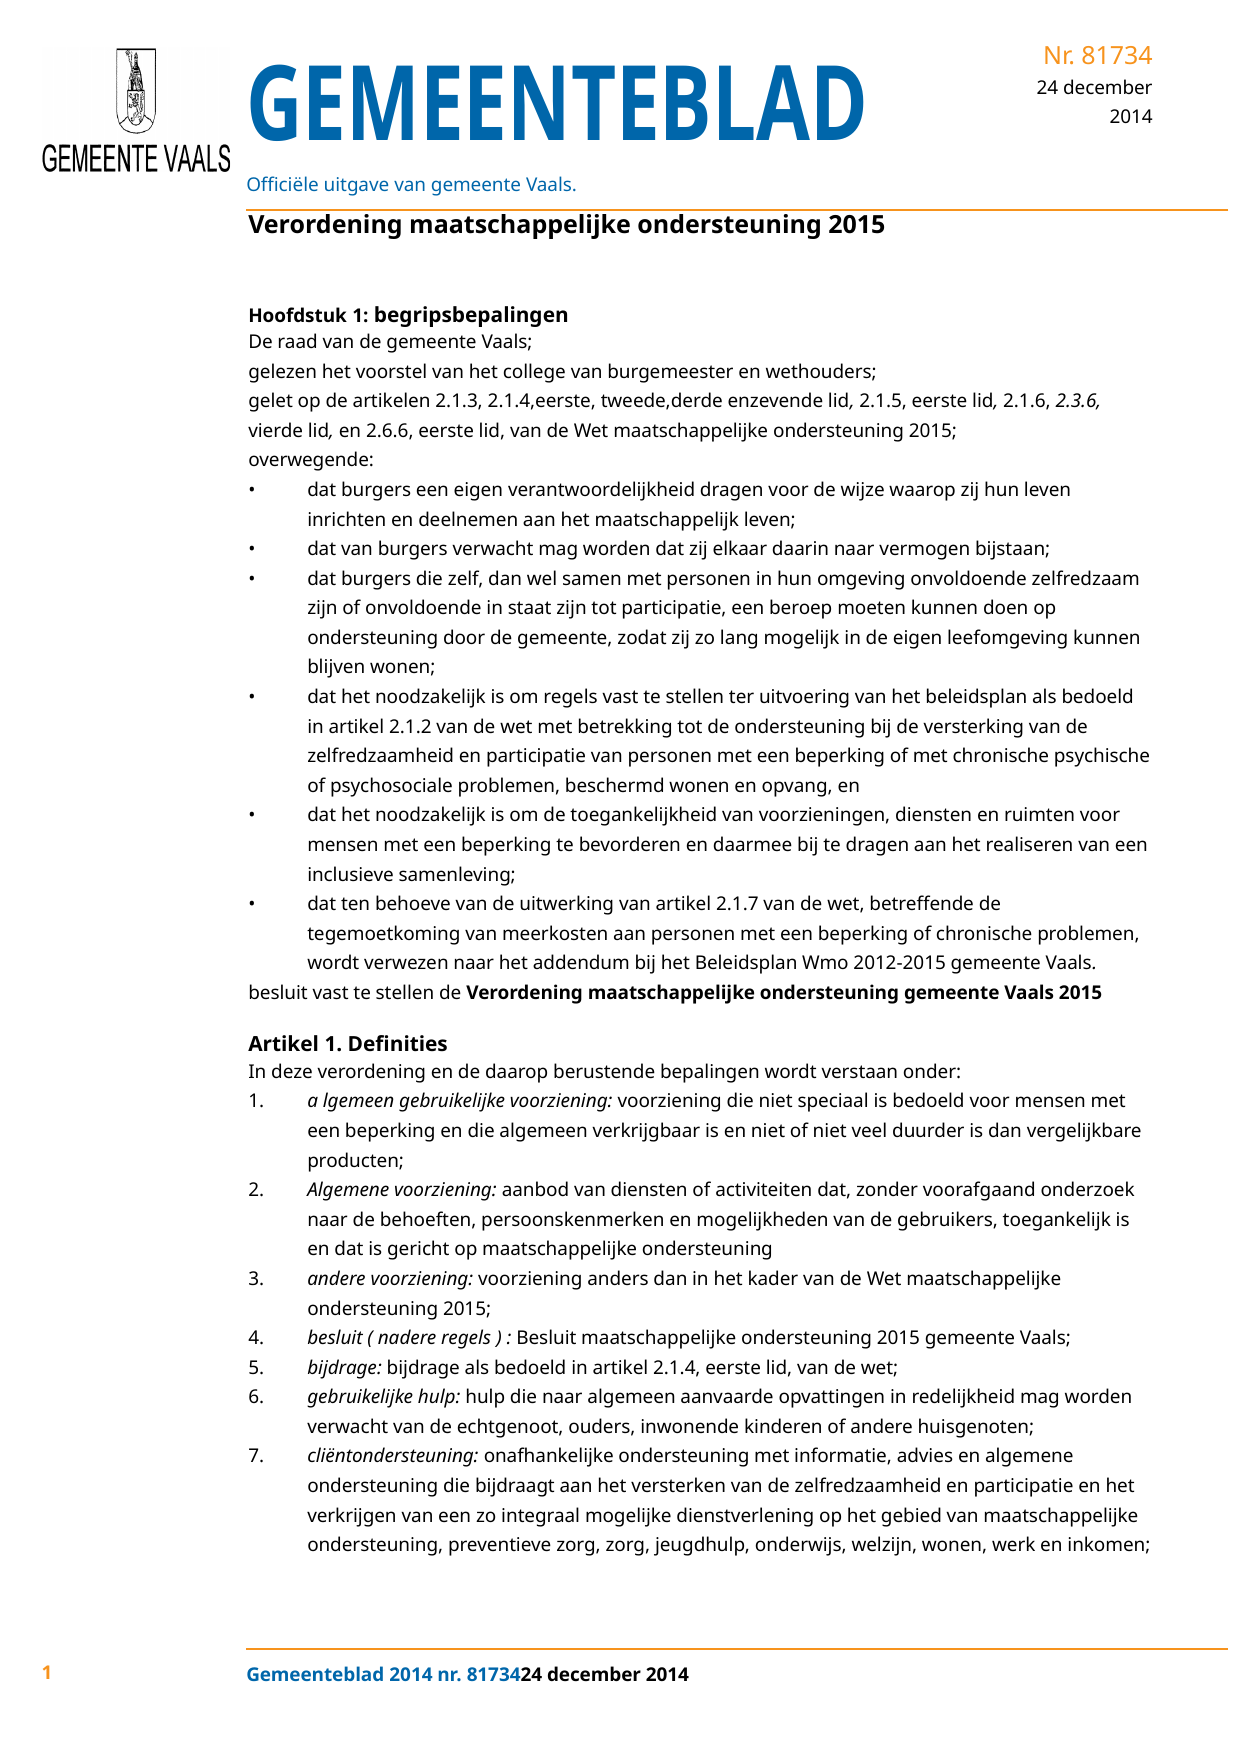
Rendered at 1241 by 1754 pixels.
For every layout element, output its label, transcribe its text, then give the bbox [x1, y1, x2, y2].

text Verordening maatschappelijke ondersteuning 2015 [248, 211, 1152, 241]
list besluit ( nadere regels ) : Besluit maatschappelijke ondersteuning 2015 gemeente Vaals; [248, 1324, 1152, 1350]
list cliëntondersteuning: onafhankelijke ondersteuning met informatie, advies en algemene ondersteuning die bijdraagt aan het versterken van de zelfredzaamheid en participatie en het verkrijgen van een zo integraal mogelijke dienstverlening op het gebied van maatschappelijke ondersteuning, preventieve zorg, zorg, jeugdhulp, onderwijs, welzijn, wonen, werk en inkomen; [248, 1443, 1152, 1557]
text Hoofdstuk 1: begripsbepalingen [248, 300, 1152, 328]
list Algemene voorziening: aanbod van diensten of activiteiten dat, zonder voorafgaand onderzoek naar de behoeften, persoonskenmerken en mogelijkheden van de gebruikers, toegankelijk is en dat is gericht op maatschappelijke ondersteuning [248, 1176, 1152, 1261]
list dat het noodzakelijk is om de toegankelijkheid van voorzieningen, diensten en ruimten voor mensen met een beperking te bevorderen en daarmee bij te dragen aan het realiseren van een inclusieve samenleving; [248, 802, 1152, 887]
list a lgemeen gebruikelijke voorziening: voorziening die niet speciaal is bedoeld voor mensen met een beperking en die algemeen verkrijgbaar is en niet of niet veel duurder is dan vergelijkbare producten; [248, 1088, 1152, 1172]
list dat ten behoeve van de uitwerking van artikel 2.1.7 van de wet, betreffende de tegemoetkoming van meerkosten aan personen met een beperking of chronische problemen, wordt verwezen naar het addendum bij het Beleidsplan Wmo 2012-2015 gemeente Vaals. [248, 890, 1152, 975]
list gebruikelijke hulp: hulp die naar algemeen aanvaarde opvattingen in redelijkheid mag worden verwacht van de echtgenoot, ouders, inwonende kinderen of andere huisgenoten; [248, 1383, 1152, 1439]
list andere voorziening: voorziening anders dan in het kader van de Wet maatschappelijke ondersteuning 2015; [248, 1265, 1152, 1320]
list dat burgers een eigen verantwoordelijkheid dragen voor de wijze waarop zij hun leven inrichten en deelnemen aan het maatschappelijk leven; [248, 476, 1152, 532]
list dat burgers die zelf, dan wel samen met personen in hun omgeving onvoldoende zelfredzaam zijn of onvoldoende in staat zijn tot participatie, een beroep moeten kunnen doen op ondersteuning door de gemeente, zodat zij zo lang mogelijk in de eigen leefomgeving kunnen blijven wonen; [248, 565, 1152, 679]
list dat van burgers verwacht mag worden dat zij elkaar daarin naar vermogen bijstaan; [248, 535, 1152, 561]
text De raad van de gemeente Vaals; [248, 328, 1152, 354]
list bijdrage: bijdrage als bedoeld in artikel 2.1.4, eerste lid, van de wet; [248, 1354, 1152, 1379]
text gelezen het voorstel van het college van burgemeester en wethouders; [248, 358, 1152, 384]
text In deze verordening en de daarop berustende bepalingen wordt verstaan onder: [248, 1058, 1152, 1084]
picture [41, 47, 231, 172]
list dat het noodzakelijk is om regels vast te stellen ter uitvoering van het beleidsplan als bedoeld in artikel 2.1.2 van de wet met betrekking tot de ondersteuning bij de versterking van de zelfredzaamheid en participatie van personen met een beperking of met chronische psychische of psychosociale problemen, beschermd wonen en opvang, en [248, 683, 1152, 798]
text Artikel 1. Definities [248, 1029, 1152, 1058]
text overwegende: [248, 447, 1152, 472]
text besluit vast te stellen de Verordening maatschappelijke ondersteuning gemeente Vaals 2015 [248, 979, 1152, 1005]
text gelet op de artikelen 2.1.3, 2.1.4,eerste, tweede,derde enzevende lid, 2.1.5, eerste lid, 2.1.6, 2.3.6, vierde lid, en 2.6.6, eerste lid, van de Wet maatschappelijke ondersteuning 2015; [248, 387, 1152, 443]
